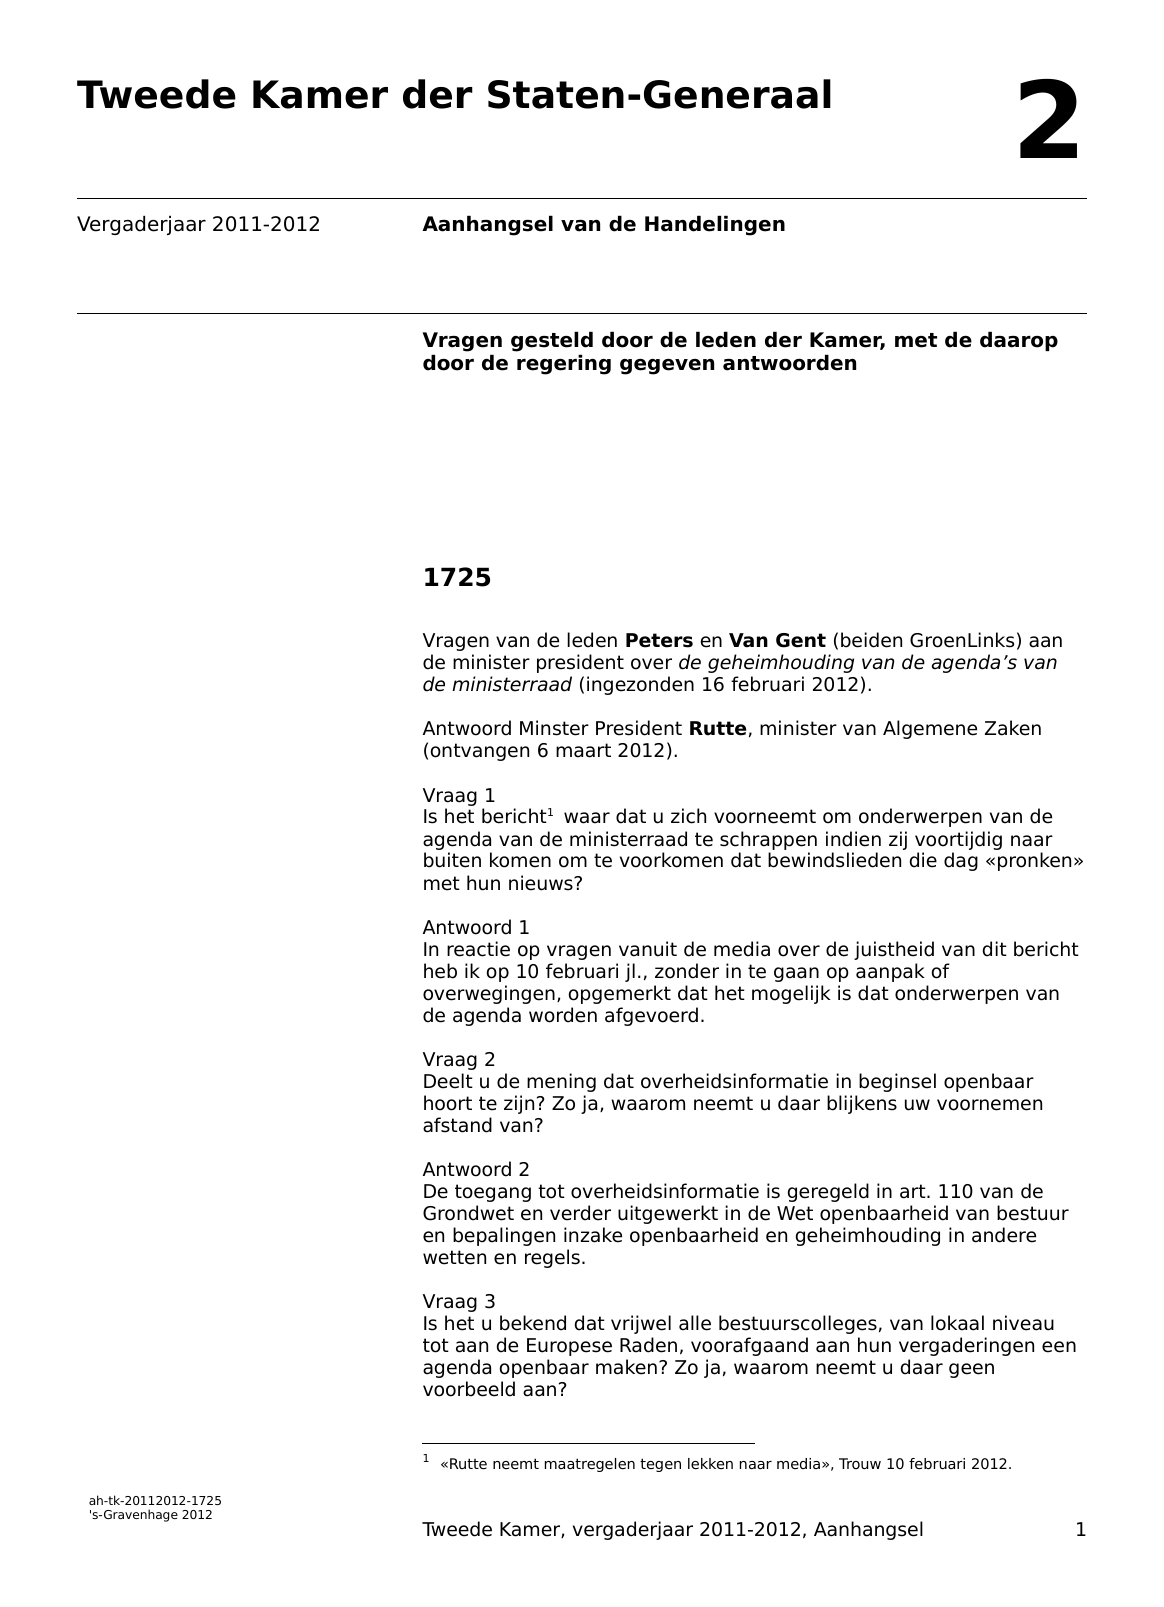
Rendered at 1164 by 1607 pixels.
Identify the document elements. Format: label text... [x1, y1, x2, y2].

table_cell Aanhangsel van de Handelingen [422, 199, 1087, 313]
text Deelt u de mening dat overheidsinformatie in beginsel openbaar hoort te zijn? Zo ja, waarom neemt u daar blijkens uw voornemen afstand van? [422, 1071, 1087, 1137]
table_header Tweede Kamer der Staten-Generaal [77, 59, 886, 198]
table_cell [77, 314, 422, 375]
table_header 2 [886, 59, 1087, 198]
text 1725 [422, 563, 1087, 592]
text Antwoord 2 [422, 1159, 1087, 1181]
text De toegang tot overheidsinformatie is geregeld in art. 110 van de Grondwet en verder uitgewerkt in de Wet openbaarheid van bestuur en bepalingen inzake openbaarheid en geheimhouding in andere wetten en regels. [422, 1181, 1087, 1269]
text Vraag 2 [422, 1049, 1087, 1071]
text Is het bericht waar dat u zich voorneemt om onderwerpen van de agenda van de ministerraad te schrappen indien zij voortijdig naar buiten komen om te voorkomen dat bewindslieden die dag «pronken» met hun nieuws? [422, 806, 1087, 894]
table_cell Vergaderjaar 2011-2012 [77, 199, 422, 313]
text ah-tk-20112012-1725 [88, 1494, 323, 1508]
text Vraag 1 [422, 784, 1087, 806]
text Antwoord Minster President Rutte, minister van Algemene Zaken (ontvangen 6 maart 2012). [422, 718, 1087, 762]
table_cell Vragen gesteld door de leden der Kamer, met de daarop door de regering gegeven antwoorden [422, 314, 1087, 375]
text Is het u bekend dat vrijwel alle bestuurscolleges, van lokaal niveau tot aan de Europese Raden, voorafgaand aan hun vergaderingen een agenda openbaar maken? Zo ja, waarom neemt u daar geen voorbeeld aan? [422, 1313, 1087, 1401]
text «Rutte neemt maatregelen tegen lekken naar media», Trouw 10 februari 2012. [422, 1452, 1087, 1474]
text In reactie op vragen vanuit de media over de juistheid van dit bericht heb ik op 10 februari jl., zonder in te gaan op aanpak of overwegingen, opgemerkt dat het mogelijk is dat onderwerpen van de agenda worden afgevoerd. [422, 938, 1087, 1026]
text Vraag 3 [422, 1291, 1087, 1313]
text 's-Gravenhage 2012 [88, 1508, 323, 1522]
text Antwoord 1 [422, 917, 1087, 938]
text Vragen van de leden Peters en Van Gent (beiden GroenLinks) aan de minister president over de geheimhouding van de agenda’s van de ministerraad (ingezonden 16 februari 2012). [422, 630, 1087, 696]
